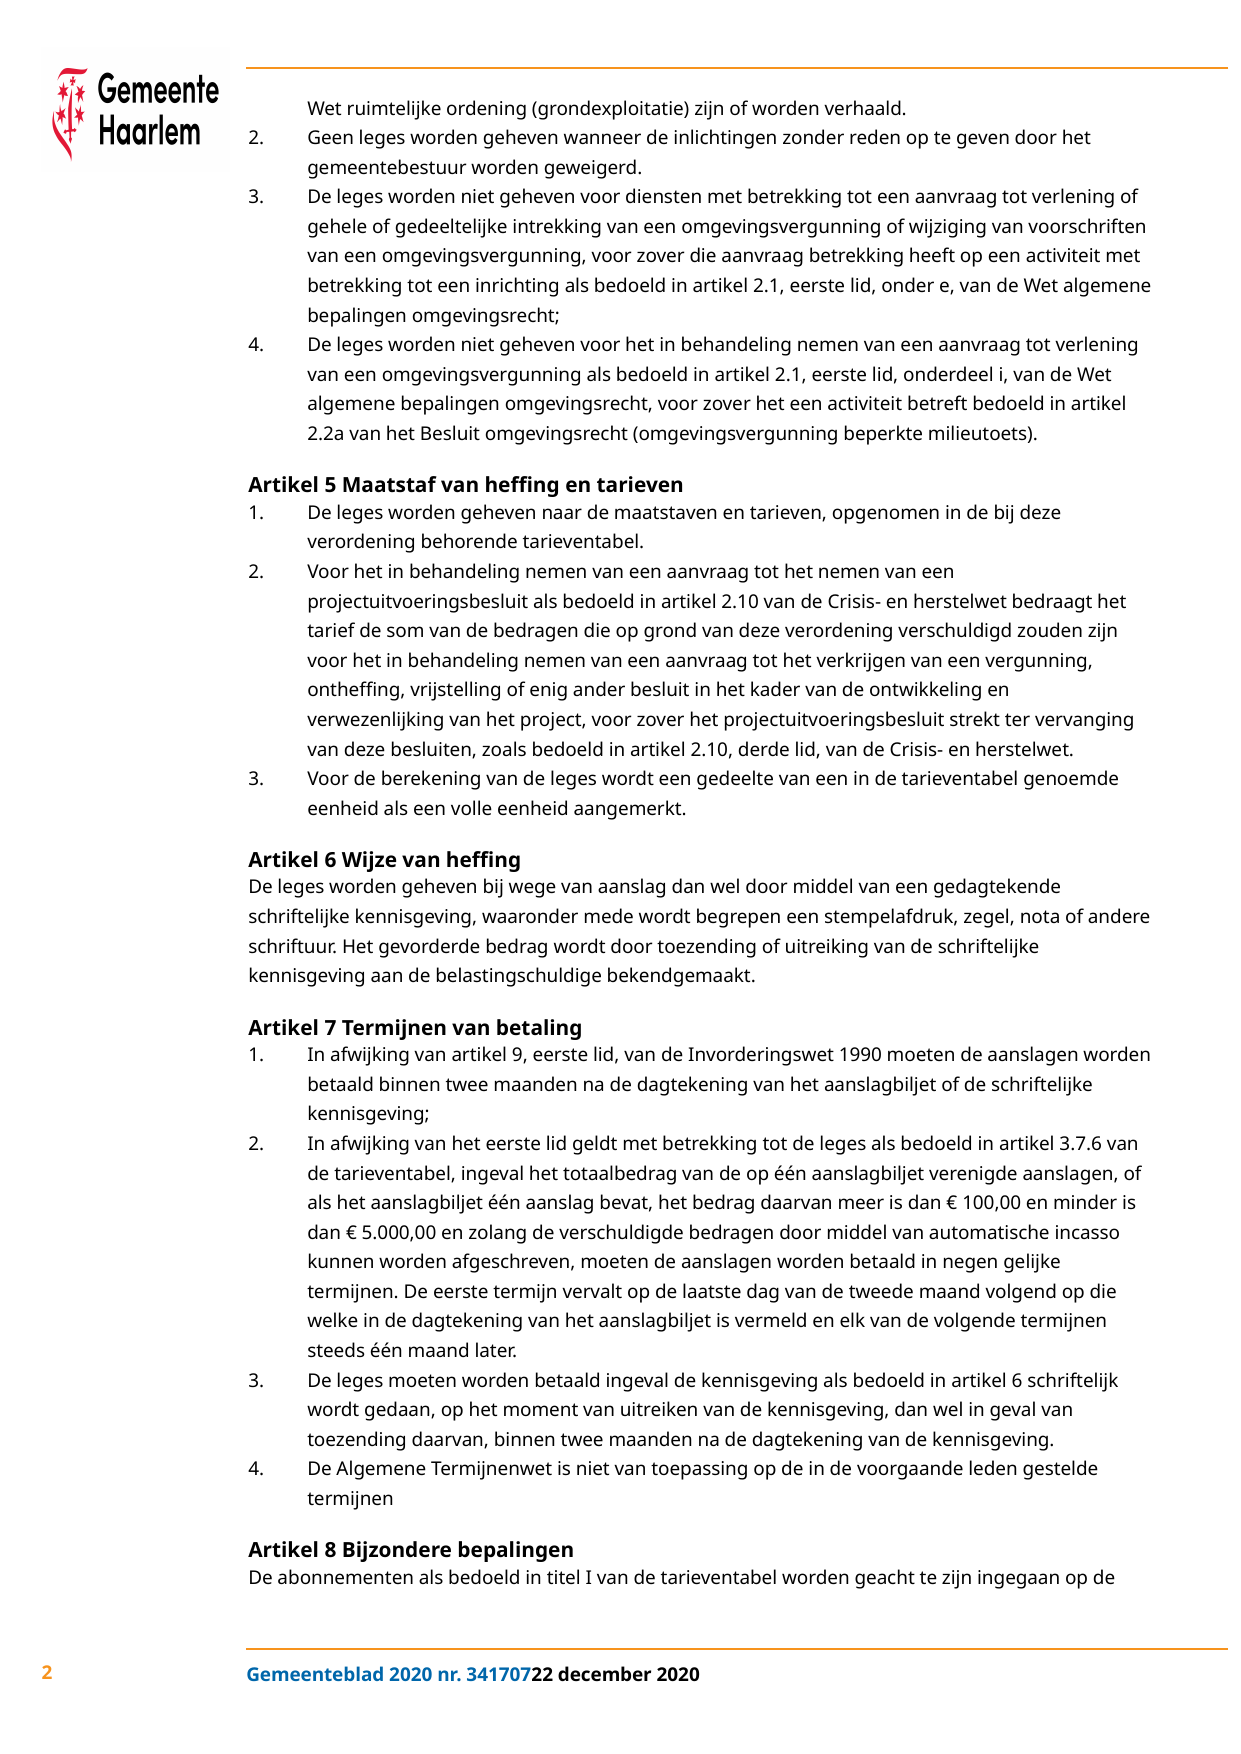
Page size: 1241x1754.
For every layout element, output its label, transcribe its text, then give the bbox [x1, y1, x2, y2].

list De leges moeten worden betaald ingeval de kennisgeving als bedoeld in artikel 6 schriftelijk wordt gedaan, op het moment van uitreiken van de kennisgeving, dan wel in geval van toezending daarvan, binnen twee maanden na de dagtekening van de kennisgeving. [248, 1367, 1152, 1452]
text Artikel 6 Wijze van heffing [248, 845, 1152, 874]
list De leges worden niet geheven voor diensten met betrekking tot een aanvraag tot verlening of gehele of gedeeltelijke intrekking van een omgevingsvergunning of wijziging van voorschriften van een omgevingsvergunning, voor zover die aanvraag betrekking heeft op een activiteit met betrekking tot een inrichting als bedoeld in artikel 2.1, eerste lid, onder e, van de Wet algemene bepalingen omgevingsrecht; [248, 183, 1152, 328]
text De abonnementen als bedoeld in titel I van de tarieventabel worden geacht te zijn ingegaan op de [248, 1564, 1152, 1590]
list Voor het in behandeling nemen van een aanvraag tot het nemen van een projectuitvoeringsbesluit als bedoeld in artikel 2.10 van de Crisis- en herstelwet bedraagt het tarief de som van de bedragen die op grond van deze verordening verschuldigd zouden zijn voor het in behandeling nemen van een aanvraag tot het verkrijgen van een vergunning, ontheffing, vrijstelling of enig ander besluit in het kader van de ontwikkeling en verwezenlijking van het project, voor zover het projectuitvoeringsbesluit strekt ter vervanging van deze besluiten, zoals bedoeld in artikel 2.10, derde lid, van de Crisis- en herstelwet. [248, 558, 1152, 761]
list De Algemene Termijnenwet is niet van toepassing op de in de voorgaande leden gestelde termijnen [248, 1456, 1152, 1511]
list In afwijking van artikel 9, eerste lid, van de Invorderingswet 1990 moeten de aanslagen worden betaald binnen twee maanden na de dagtekening van het aanslagbiljet of de schriftelijke kennisgeving; [248, 1041, 1152, 1126]
picture [41, 47, 231, 172]
list Voor de berekening van de leges wordt een gedeelte van een in de tarieventabel genoemde eenheid als een volle eenheid aangemerkt. [248, 765, 1152, 821]
text Artikel 5 Maatstaf van heffing en tarieven [248, 471, 1152, 499]
list Wet ruimtelijke ordening (grondexploitatie) zijn of worden verhaald. [248, 95, 1152, 121]
list De leges worden geheven naar de maatstaven en tarieven, opgenomen in de bij deze verordening behorende tarieventabel. [248, 499, 1152, 554]
list De leges worden niet geheven voor het in behandeling nemen van een aanvraag tot verlening van een omgevingsvergunning als bedoeld in artikel 2.1, eerste lid, onderdeel i, van de Wet algemene bepalingen omgevingsrecht, voor zover het een activiteit betreft bedoeld in artikel 2.2a van het Besluit omgevingsrecht (omgevingsvergunning beperkte milieutoets). [248, 331, 1152, 446]
text De leges worden geheven bij wege van aanslag dan wel door middel van een gedagtekende schriftelijke kennisgeving, waaronder mede wordt begrepen een stempelafdruk, zegel, nota of andere schriftuur. Het gevorderde bedrag wordt door toezending of uitreiking van de schriftelijke kennisgeving aan de belastingschuldige bekendgemaakt. [248, 874, 1152, 988]
list In afwijking van het eerste lid geldt met betrekking tot de leges als bedoeld in artikel 3.7.6 van de tarieventabel, ingeval het totaalbedrag van de op één aanslagbiljet verenigde aanslagen, of als het aanslagbiljet één aanslag bevat, het bedrag daarvan meer is dan € 100,00 en minder is dan € 5.000,00 en zolang de verschuldigde bedragen door middel van automatische incasso kunnen worden afgeschreven, moeten de aanslagen worden betaald in negen gelijke termijnen. De eerste termijn vervalt op de laatste dag van de tweede maand volgend op die welke in de dagtekening van het aanslagbiljet is vermeld en elk van de volgende termijnen steeds één maand later. [248, 1130, 1152, 1363]
text Artikel 8 Bijzondere bepalingen [248, 1536, 1152, 1564]
text Artikel 7 Termijnen van betaling [248, 1013, 1152, 1041]
list Geen leges worden geheven wanneer de inlichtingen zonder reden op te geven door het gemeentebestuur worden geweigerd. [248, 124, 1152, 180]
